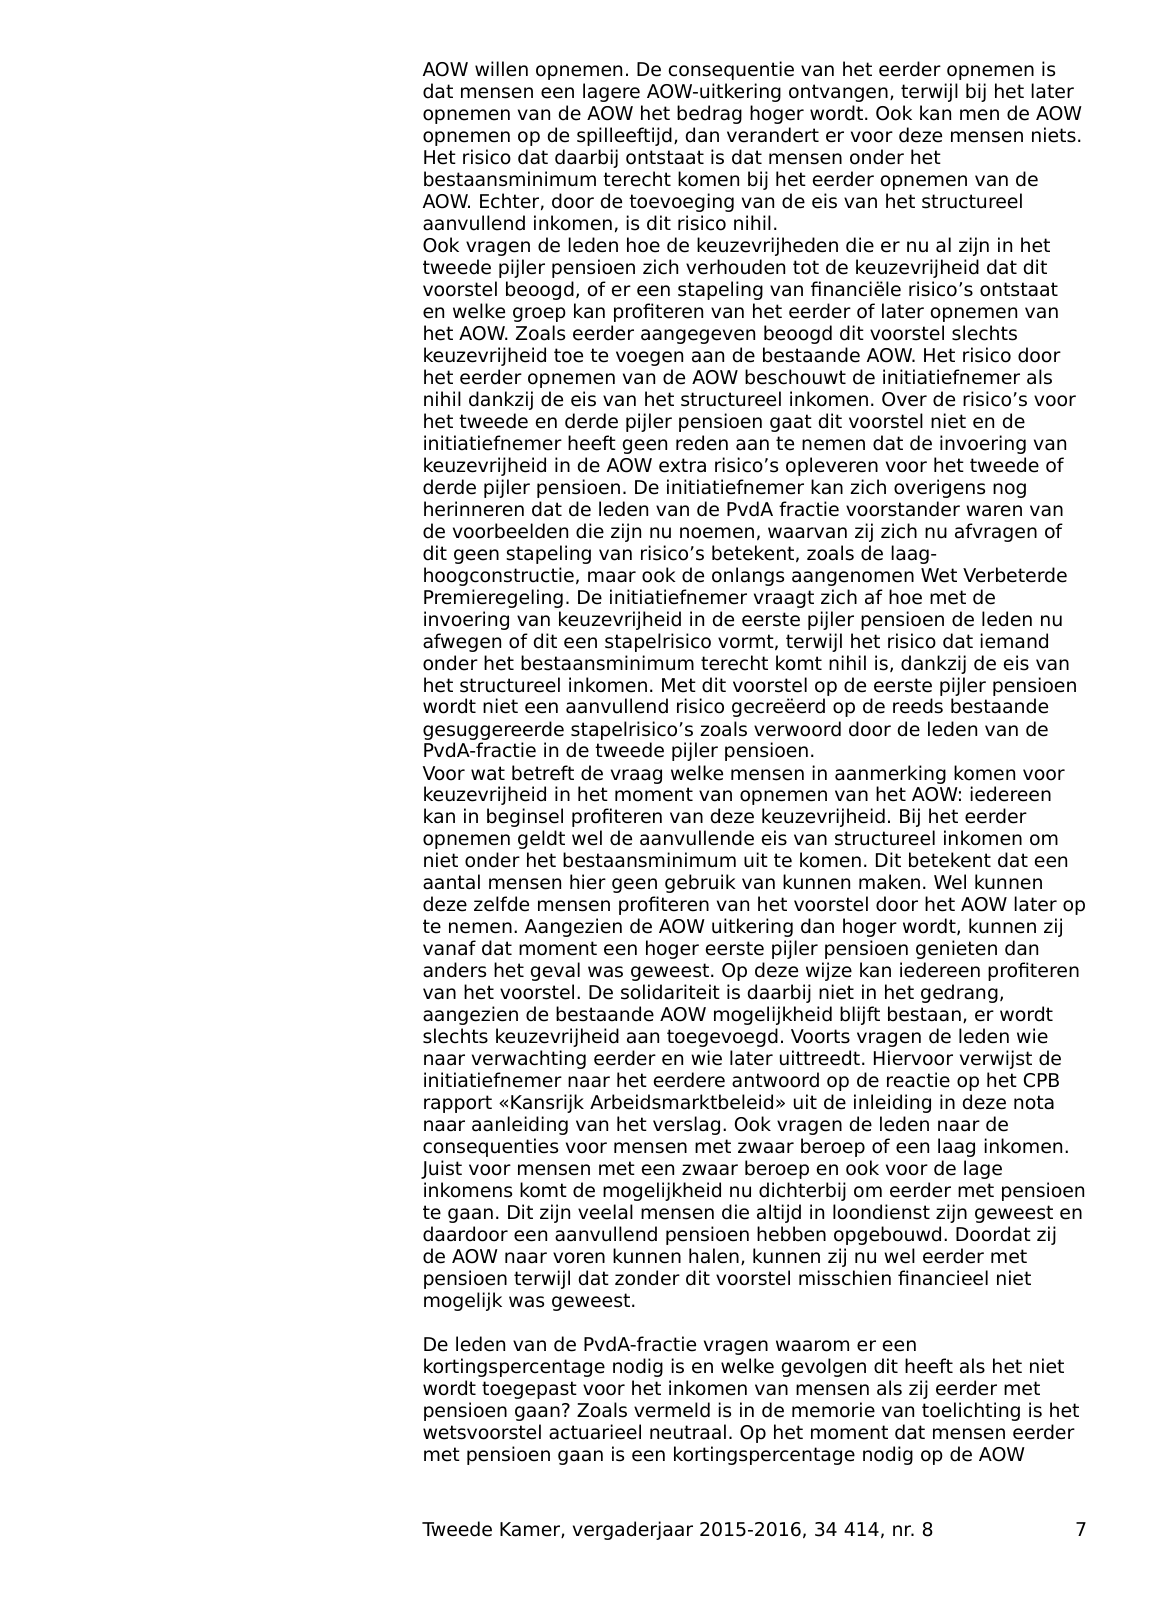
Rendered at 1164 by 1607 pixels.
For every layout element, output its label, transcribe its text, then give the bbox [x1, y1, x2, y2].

text AOW willen opnemen. De consequentie van het eerder opnemen is dat mensen een lagere AOW-uitkering ontvangen, terwijl bij het later opnemen van de AOW het bedrag hoger wordt. Ook kan men de AOW opnemen op de spilleeftijd, dan verandert er voor deze mensen niets. Het risico dat daarbij ontstaat is dat mensen onder het bestaansminimum terecht komen bij het eerder opnemen van de AOW. Echter, door de toevoeging van de eis van het structureel aanvullend inkomen, is dit risico nihil. [422, 59, 1087, 235]
text Voor wat betreft de vraag welke mensen in aanmerking komen voor keuzevrijheid in het moment van opnemen van het AOW: iedereen kan in beginsel profiteren van deze keuzevrijheid. Bij het eerder opnemen geldt wel de aanvullende eis van structureel inkomen om niet onder het bestaansminimum uit te komen. Dit betekent dat een aantal mensen hier geen gebruik van kunnen maken. Wel kunnen deze zelfde mensen profiteren van het voorstel door het AOW later op te nemen. Aangezien de AOW uitkering dan hoger wordt, kunnen zij vanaf dat moment een hoger eerste pijler pensioen genieten dan anders het geval was geweest. Op deze wijze kan iedereen profiteren van het voorstel. De solidariteit is daarbij niet in het gedrang, aangezien de bestaande AOW mogelijkheid blijft bestaan, er wordt slechts keuzevrijheid aan toegevoegd. Voorts vragen de leden wie naar verwachting eerder en wie later uittreedt. Hiervoor verwijst de initiatiefnemer naar het eerdere antwoord op de reactie op het CPB rapport «Kansrijk Arbeidsmarktbeleid» uit de inleiding in deze nota naar aanleiding van het verslag. Ook vragen de leden naar de consequenties voor mensen met zwaar beroep of een laag inkomen. Juist voor mensen met een zwaar beroep en ook voor de lage inkomens komt de mogelijkheid nu dichterbij om eerder met pensioen te gaan. Dit zijn veelal mensen die altijd in loondienst zijn geweest en daardoor een aanvullend pensioen hebben opgebouwd. Doordat zij de AOW naar voren kunnen halen, kunnen zij nu wel eerder met pensioen terwijl dat zonder dit voorstel misschien financieel niet mogelijk was geweest. [422, 762, 1087, 1312]
text Ook vragen de leden hoe de keuzevrijheden die er nu al zijn in het tweede pijler pensioen zich verhouden tot de keuzevrijheid dat dit voorstel beoogd, of er een stapeling van financiële risico’s ontstaat en welke groep kan profiteren van het eerder of later opnemen van het AOW. Zoals eerder aangegeven beoogd dit voorstel slechts keuzevrijheid toe te voegen aan de bestaande AOW. Het risico door het eerder opnemen van de AOW beschouwt de initiatiefnemer als nihil dankzij de eis van het structureel inkomen. Over de risico’s voor het tweede en derde pijler pensioen gaat dit voorstel niet en de initiatiefnemer heeft geen reden aan te nemen dat de invoering van keuzevrijheid in de AOW extra risico’s opleveren voor het tweede of derde pijler pensioen. De initiatiefnemer kan zich overigens nog herinneren dat de leden van de PvdA fractie voorstander waren van de voorbeelden die zijn nu noemen, waarvan zij zich nu afvragen of dit geen stapeling van risico’s betekent, zoals de laag-hoogconstructie, maar ook de onlangs aangenomen Wet Verbeterde Premieregeling. De initiatiefnemer vraagt zich af hoe met de invoering van keuzevrijheid in de eerste pijler pensioen de leden nu afwegen of dit een stapelrisico vormt, terwijl het risico dat iemand onder het bestaansminimum terecht komt nihil is, dankzij de eis van het structureel inkomen. Met dit voorstel op de eerste pijler pensioen wordt niet een aanvullend risico gecreëerd op de reeds bestaande gesuggereerde stapelrisico’s zoals verwoord door de leden van de PvdA-fractie in de tweede pijler pensioen. [422, 235, 1087, 762]
text De leden van de PvdA-fractie vragen waarom er een kortingspercentage nodig is en welke gevolgen dit heeft als het niet wordt toegepast voor het inkomen van mensen als zij eerder met pensioen gaan? Zoals vermeld is in de memorie van toelichting is het wetsvoorstel actuarieel neutraal. Op het moment dat mensen eerder met pensioen gaan is een kortingspercentage nodig op de AOW [422, 1334, 1087, 1466]
